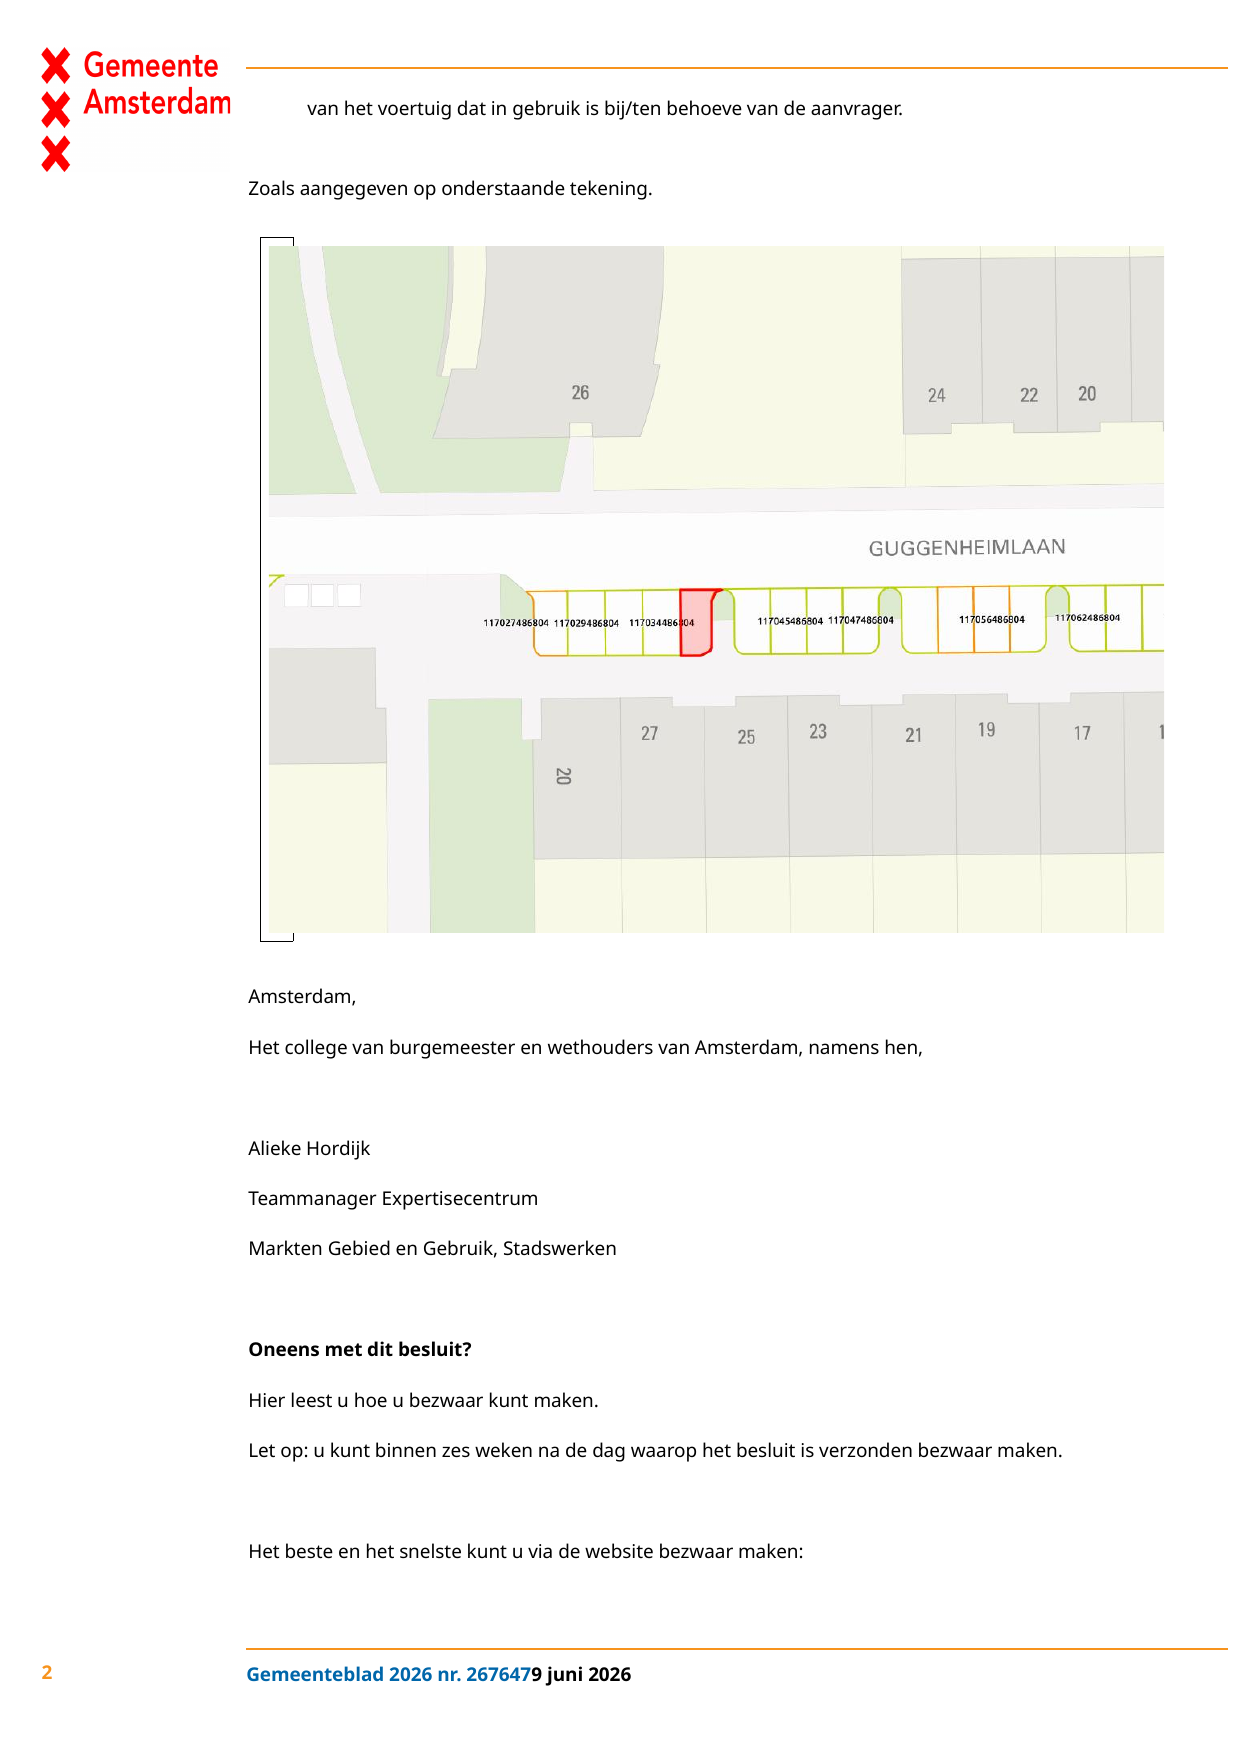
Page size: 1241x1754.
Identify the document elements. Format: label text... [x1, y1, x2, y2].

text Amsterdam, [248, 983, 1152, 1009]
text Oneens met dit besluit? [248, 1336, 1152, 1362]
text Het college van burgemeester en wethouders van Amsterdam, namens hen, [248, 1034, 1152, 1059]
text Alieke Hordijk [248, 1135, 1152, 1160]
text Let op: u kunt binnen zes weken na de dag waarop het besluit is verzonden bezwaar maken. [248, 1437, 1152, 1463]
list van het voertuig dat in gebruik is bij/ten behoeve van de aanvrager. [248, 95, 1152, 121]
text Zoals aangegeven op onderstaande tekening. [248, 175, 1152, 201]
text Markten Gebied en Gebruik, Stadswerken [248, 1236, 1152, 1261]
text Teammanager Expertisecentrum [248, 1185, 1152, 1211]
picture [268, 246, 1165, 933]
text Hier leest u hoe u bezwaar kunt maken. [248, 1387, 1152, 1412]
text Het beste en het snelste kunt u via de website bezwaar maken: [248, 1538, 1152, 1564]
picture [41, 47, 231, 172]
